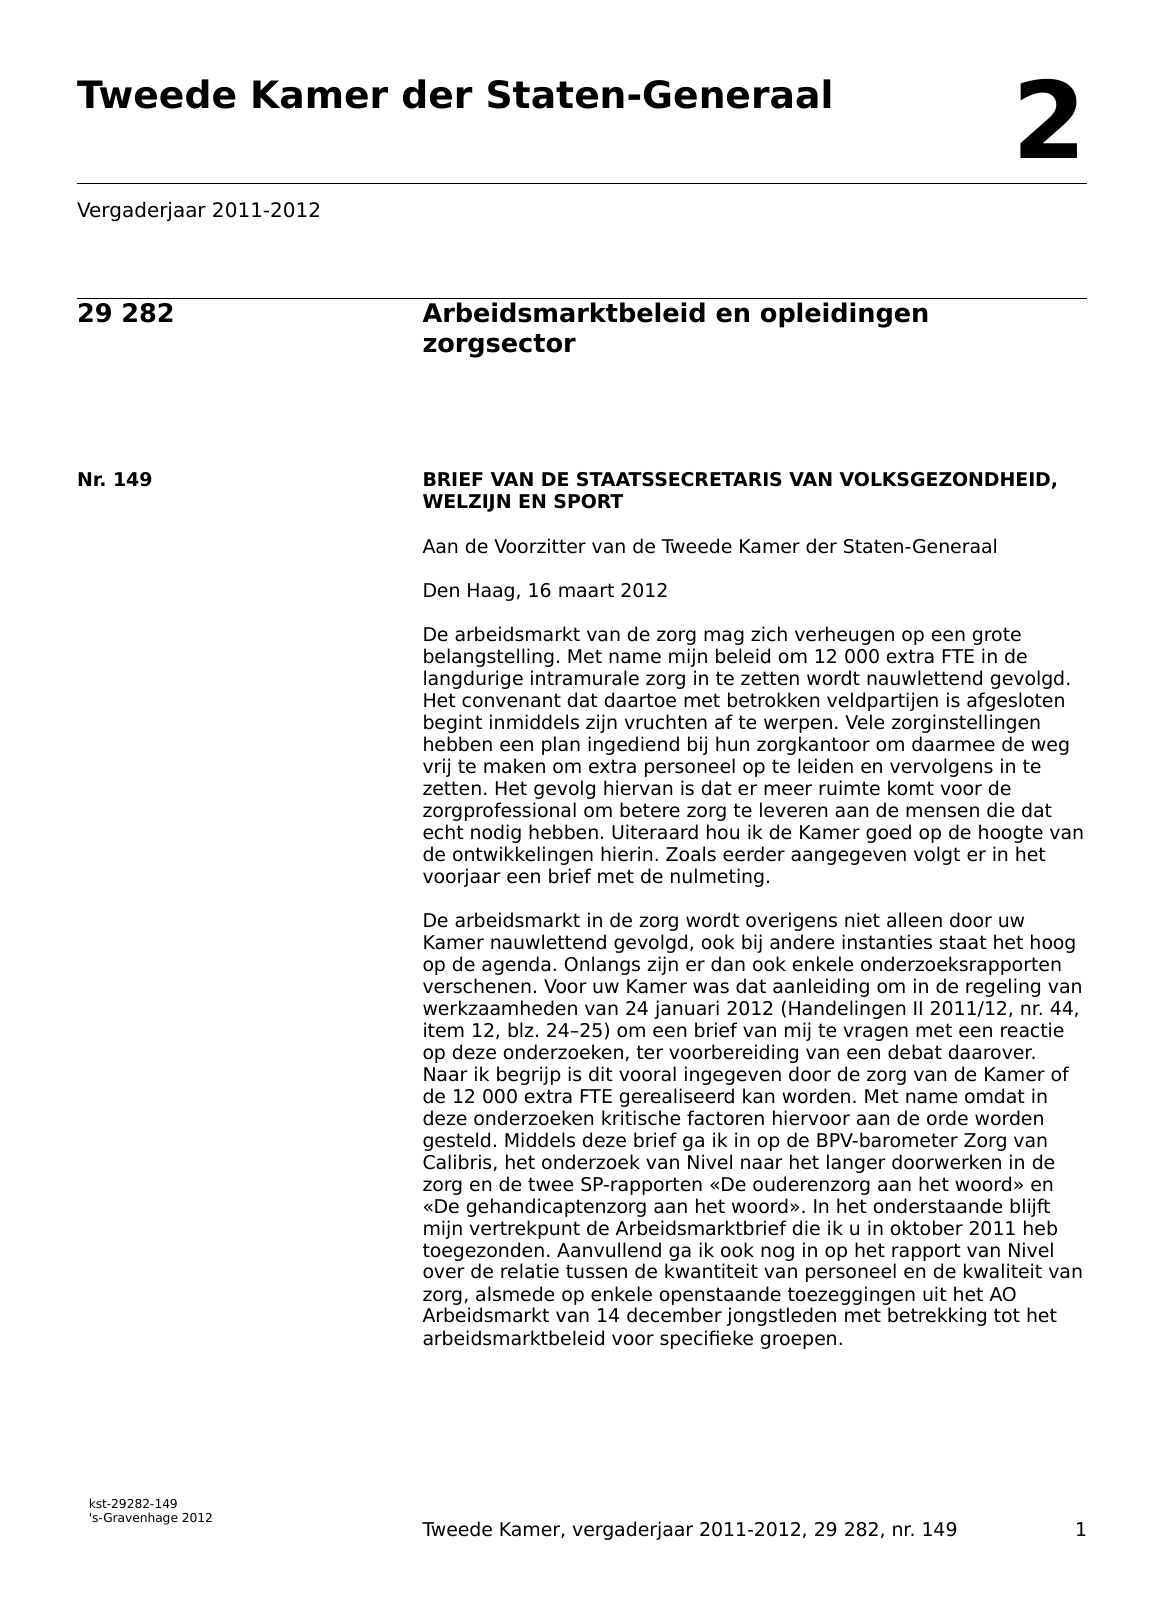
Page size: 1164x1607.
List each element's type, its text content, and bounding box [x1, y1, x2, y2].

text Aan de Voorzitter van de Tweede Kamer der Staten-Generaal [422, 536, 1087, 557]
text kst-29282-149 [88, 1497, 323, 1511]
subtitle 29 282 Arbeidsmarktbeleid en opleidingen zorgsector [77, 299, 1087, 358]
text De arbeidsmarkt van de zorg mag zich verheugen op een grote belangstelling. Met name mijn beleid om 12 000 extra FTE in de langdurige intramurale zorg in te zetten wordt nauwlettend gevolgd. Het convenant dat daartoe met betrokken veldpartijen is afgesloten begint inmiddels zijn vruchten af te werpen. Vele zorginstellingen hebben een plan ingediend bij hun zorgkantoor om daarmee de weg vrij te maken om extra personeel op te leiden en vervolgens in te zetten. Het gevolg hiervan is dat er meer ruimte komt voor de zorgprofessional om betere zorg te leveren aan de mensen die dat echt nodig hebben. Uiteraard hou ik de Kamer goed op de hoogte van de ontwikkelingen hierin. Zoals eerder aangegeven volgt er in het voorjaar een brief met de nulmeting. [422, 624, 1087, 888]
text De arbeidsmarkt in de zorg wordt overigens niet alleen door uw Kamer nauwlettend gevolgd, ook bij andere instanties staat het hoog op de agenda. Onlangs zijn er dan ook enkele onderzoeksrapporten verschenen. Voor uw Kamer was dat aanleiding om in de regeling van werkzaamheden van 24 januari 2012 (Handelingen II 2011/12, nr. 44, item 12, blz. 24–25) om een brief van mij te vragen met een reactie op deze onderzoeken, ter voorbereiding van een debat daarover. Naar ik begrijp is dit vooral ingegeven door de zorg van de Kamer of de 12 000 extra FTE gerealiseerd kan worden. Met name omdat in deze onderzoeken kritische factoren hiervoor aan de orde worden gesteld. Middels deze brief ga ik in op de BPV-barometer Zorg van Calibris, het onderzoek van Nivel naar het langer doorwerken in de zorg en de twee SP-rapporten «De ouderenzorg aan het woord» en «De gehandicaptenzorg aan het woord». In het onderstaande blijft mijn vertrekpunt de Arbeidsmarktbrief die ik u in oktober 2011 heb toegezonden. Aanvullend ga ik ook nog in op het rapport van Nivel over de relatie tussen de kwantiteit van personeel en de kwaliteit van zorg, alsmede op enkele openstaande toezeggingen uit het AO Arbeidsmarkt van 14 december jongstleden met betrekking tot het arbeidsmarktbeleid voor specifieke groepen. [422, 910, 1087, 1349]
table_header 2 [886, 59, 1087, 183]
text 's-Gravenhage 2012 [88, 1511, 323, 1525]
table_header Tweede Kamer der Staten-Generaal [77, 59, 886, 183]
subtitle Nr. 149 BRIEF VAN DE STAATSSECRETARIS VAN VOLKSGEZONDHEID, WELZIJN EN SPORT [77, 469, 1087, 513]
table_cell Vergaderjaar 2011-2012 [77, 184, 1087, 298]
text Den Haag, 16 maart 2012 [422, 580, 1087, 602]
